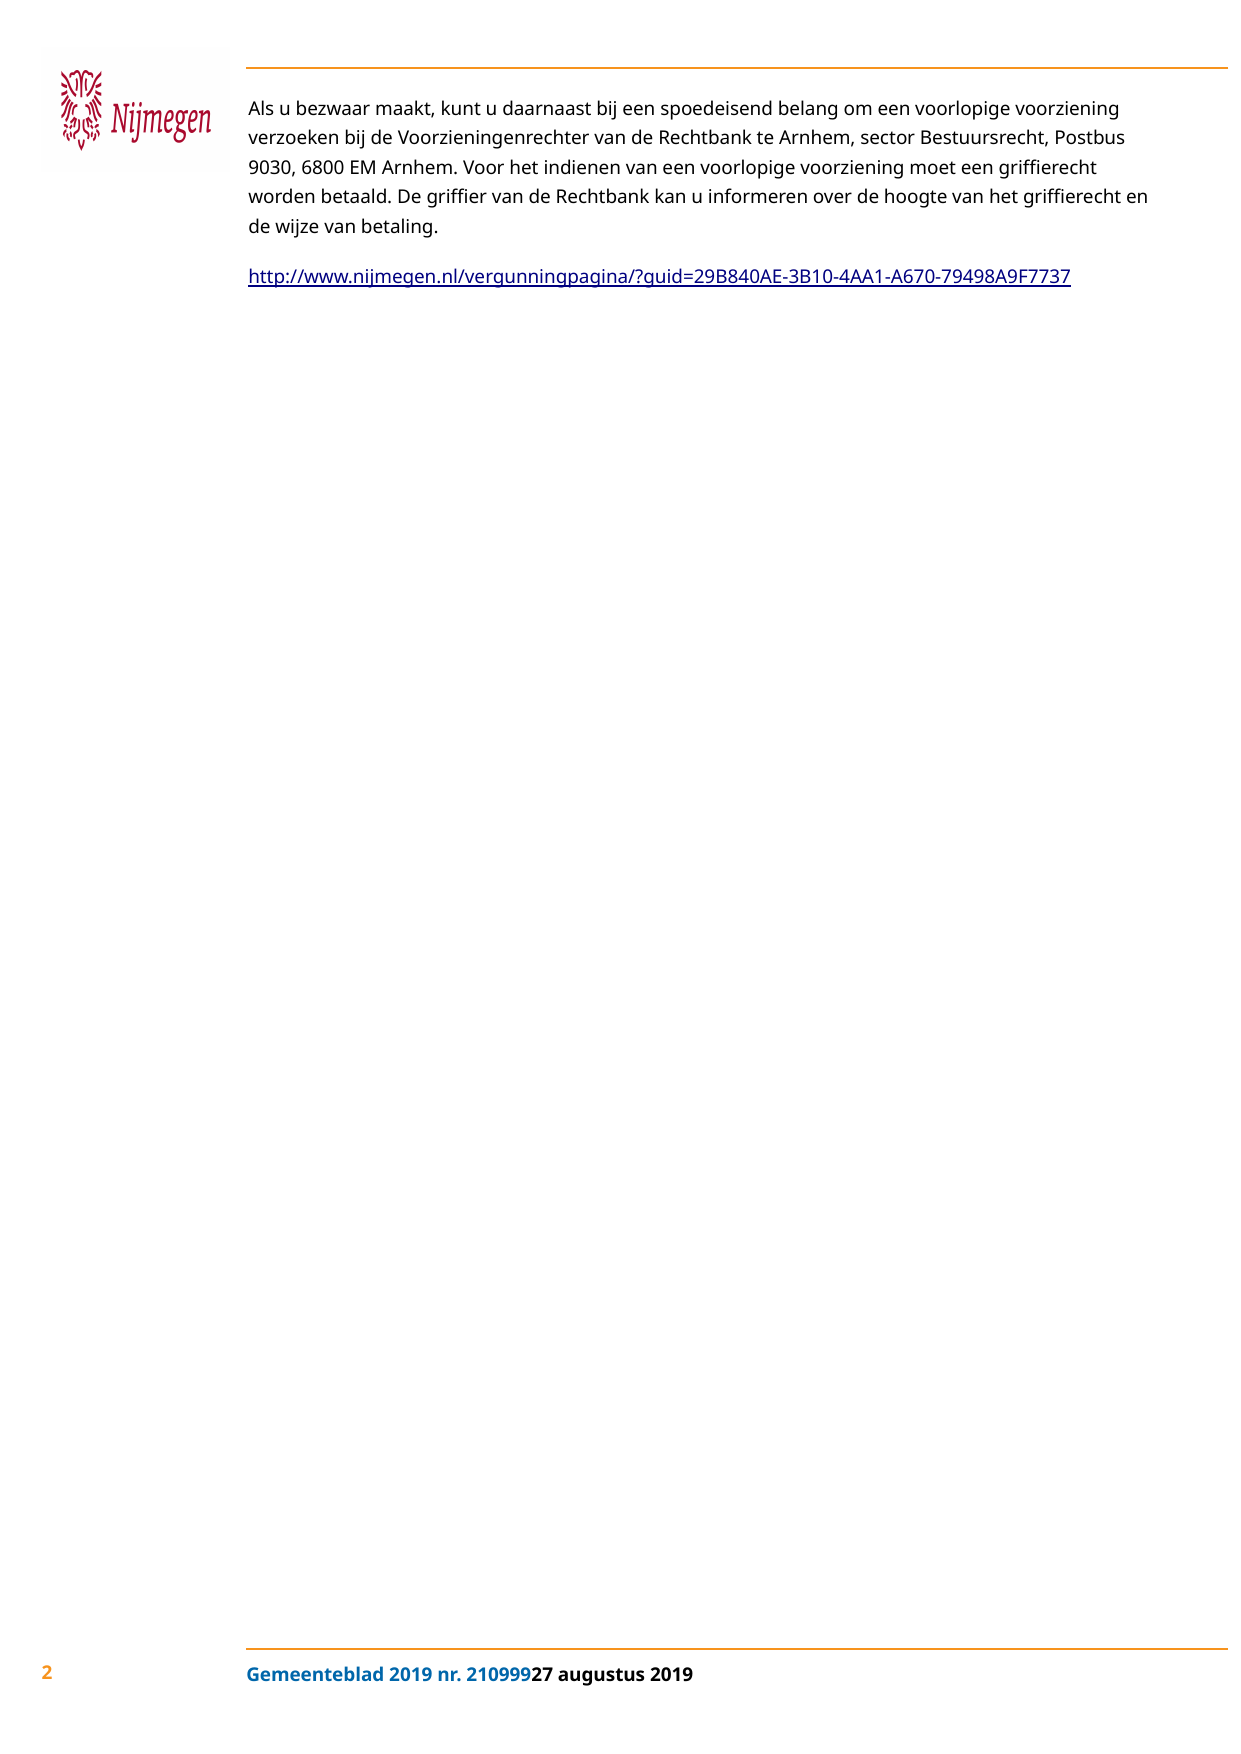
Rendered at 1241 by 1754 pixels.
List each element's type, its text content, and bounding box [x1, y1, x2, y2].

text Als u bezwaar maakt, kunt u daarnaast bij een spoedeisend belang om een voorlopige voorziening verzoeken bij de Voorzieningenrechter van de Rechtbank te Arnhem, sector Bestuursrecht, Postbus 9030, 6800 EM Arnhem. Voor het indienen van een voorlopige voorziening moet een griffierecht worden betaald. De griffier van de Rechtbank kan u informeren over de hoogte van het griffierecht en de wijze van betaling. [248, 95, 1152, 239]
text http://www.nijmegen.nl/vergunningpagina/?guid=29B840AE-3B10-4AA1-A670-79498A9F7737 [248, 263, 1152, 289]
picture [41, 47, 231, 172]
